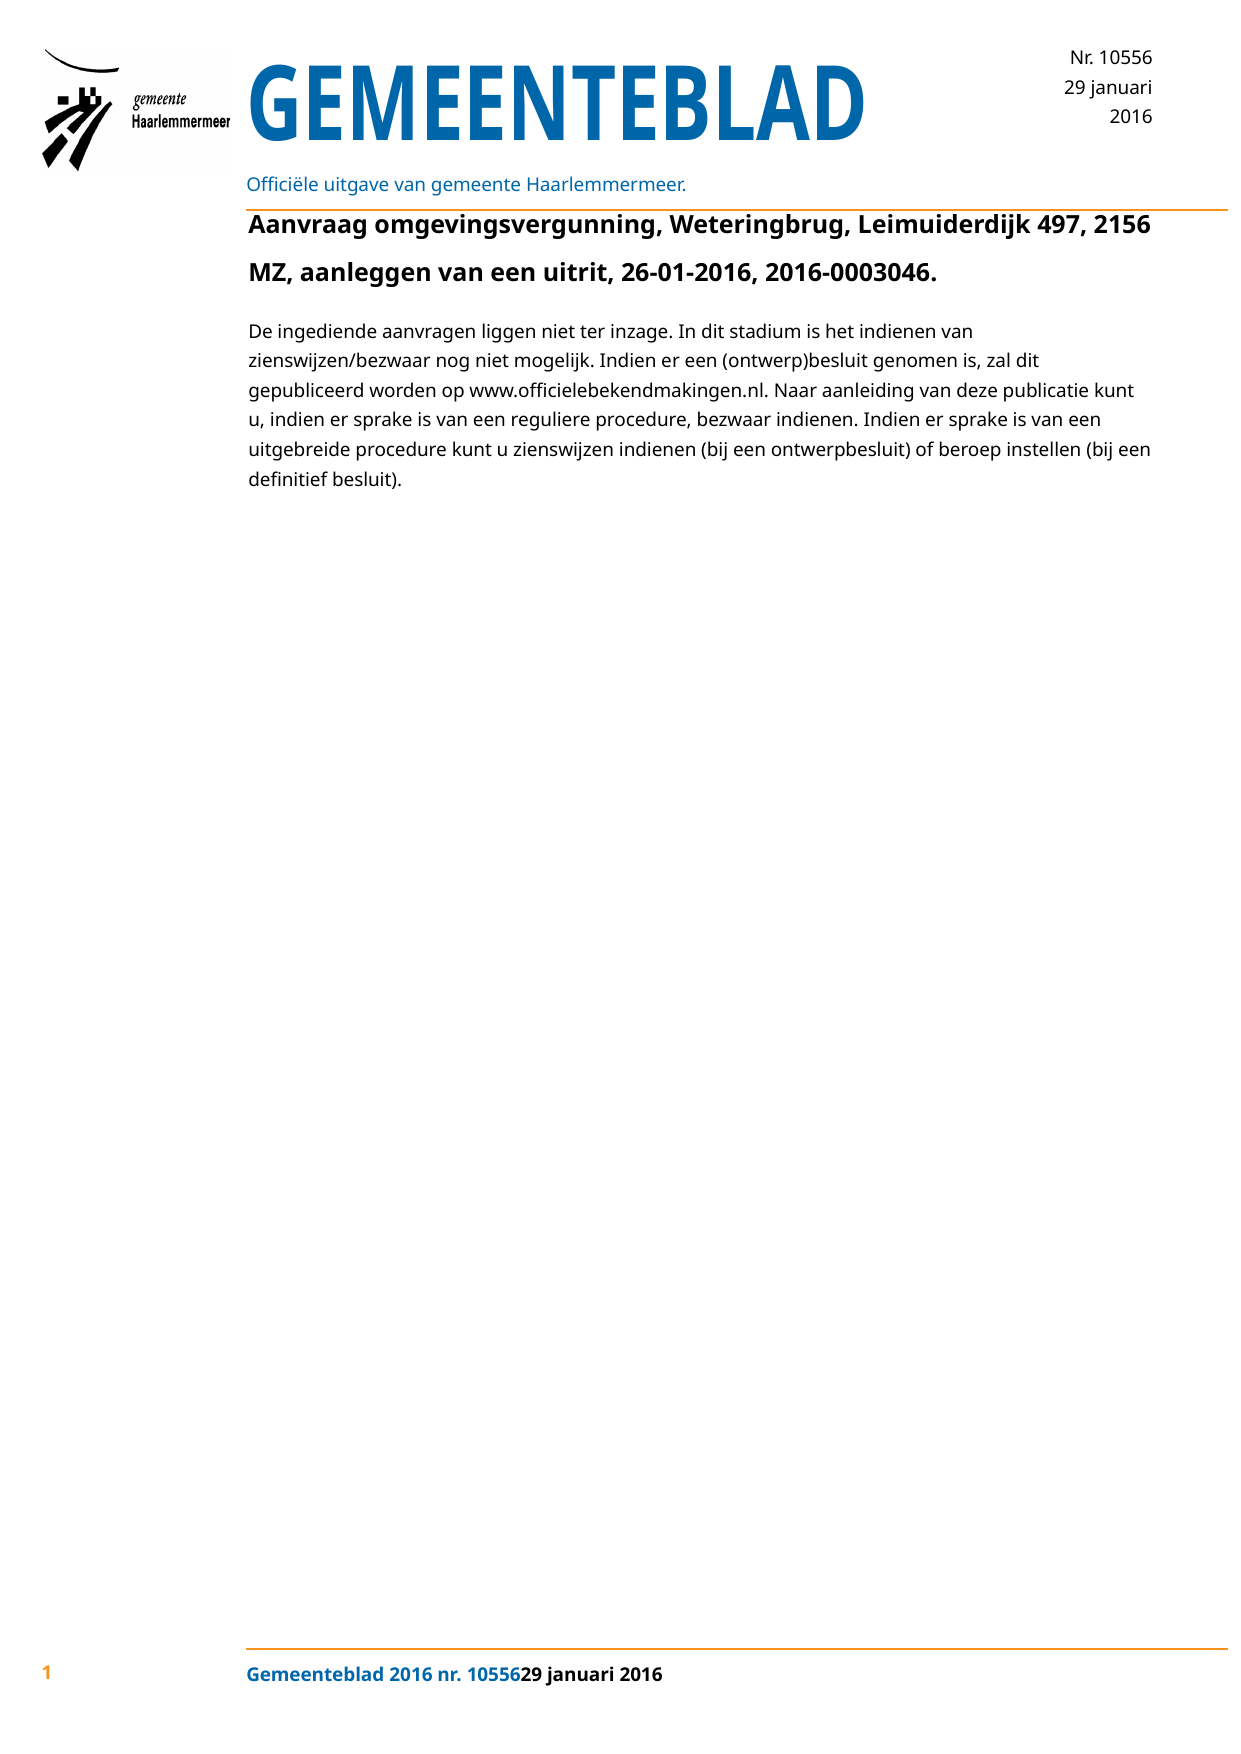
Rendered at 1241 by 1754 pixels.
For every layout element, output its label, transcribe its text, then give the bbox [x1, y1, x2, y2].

picture [41, 47, 231, 172]
text Aanvraag omgevingsvergunning, Weteringbrug, Leimuiderdijk 497, 2156 MZ, aanleggen van een uitrit, 26-01-2016, 2016-0003046. [248, 211, 1152, 288]
text De ingediende aanvragen liggen niet ter inzage. In dit stadium is het indienen van zienswijzen/bezwaar nog niet mogelijk. Indien er een (ontwerp)besluit genomen is, zal dit gepubliceerd worden op www.officielebekendmakingen.nl. Naar aanleiding van deze publicatie kunt u, indien er sprake is van een reguliere procedure, bezwaar indienen. Indien er sprake is van een uitgebreide procedure kunt u zienswijzen indienen (bij een ontwerpbesluit) of beroep instellen (bij een definitief besluit). [248, 318, 1152, 492]
